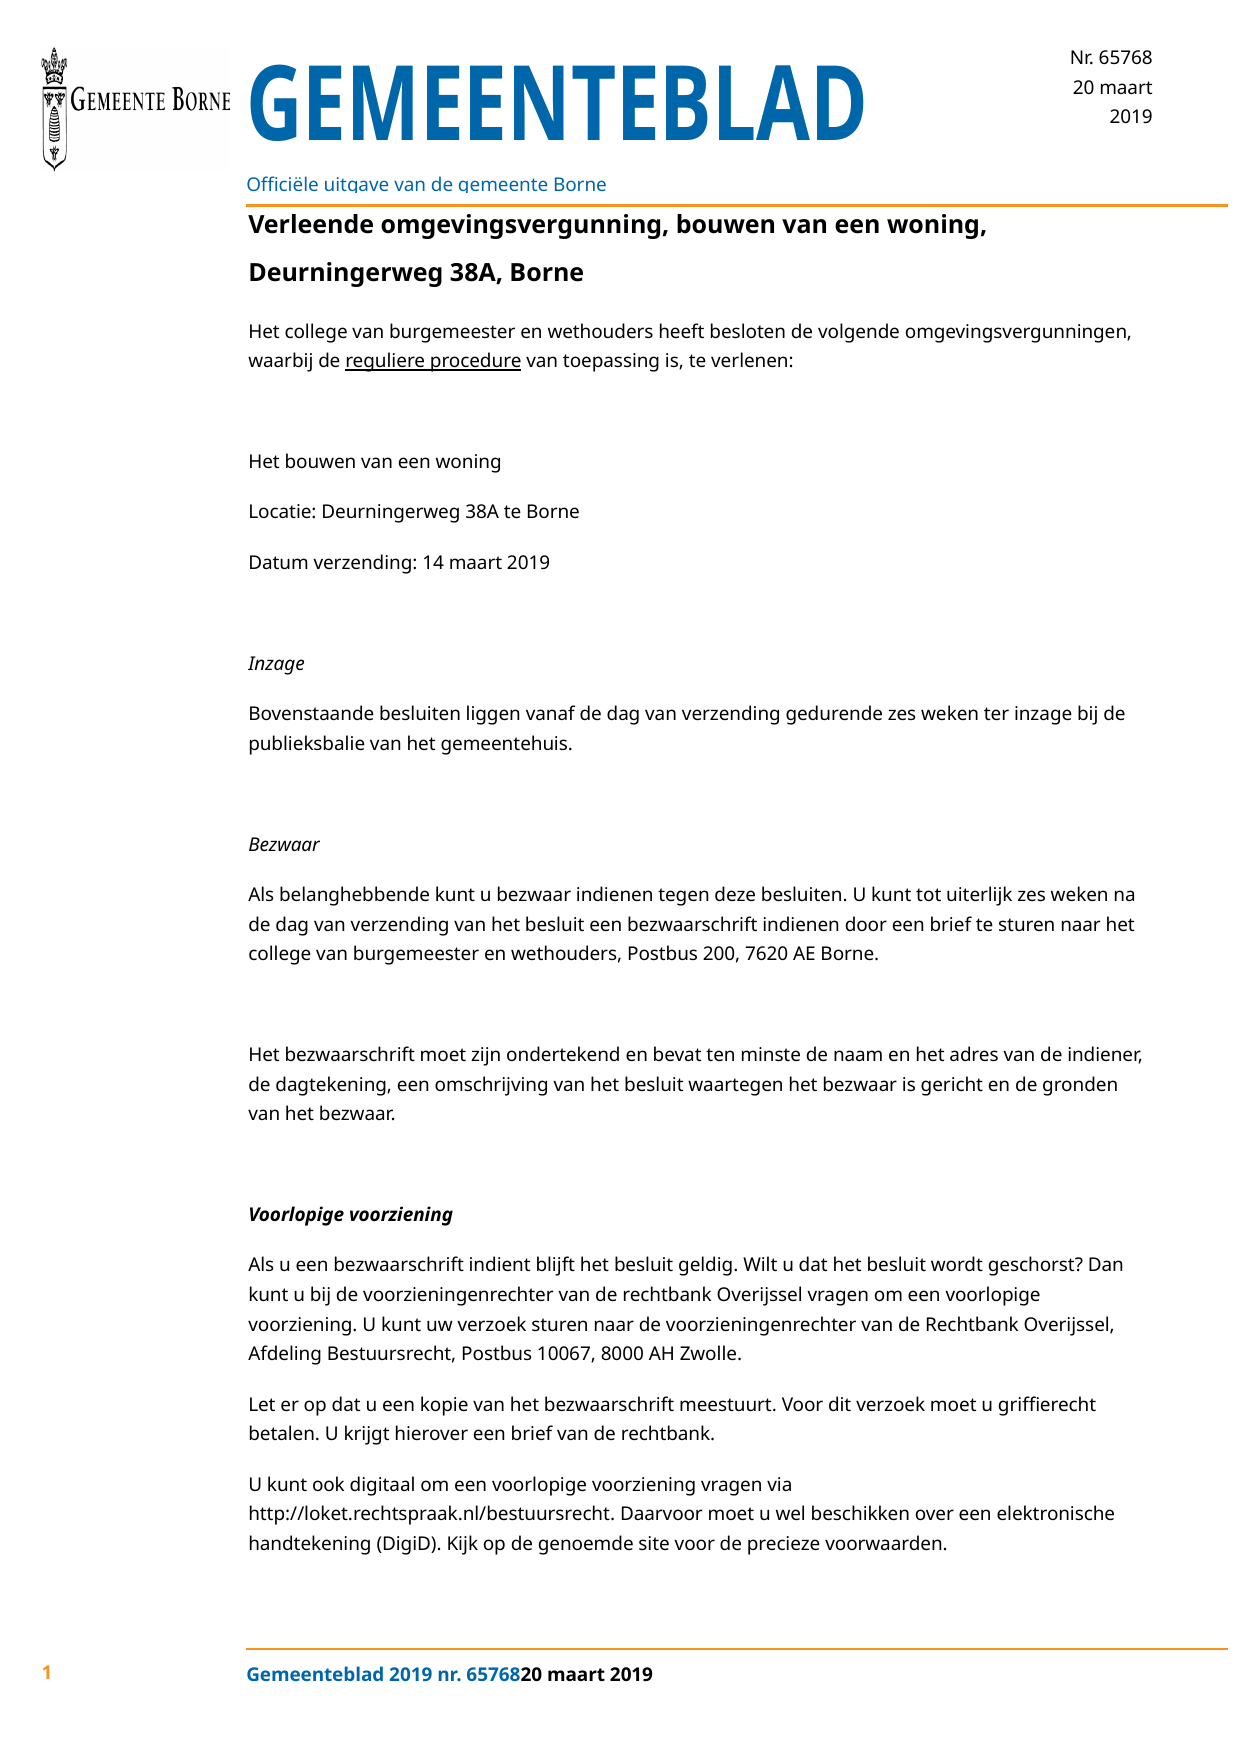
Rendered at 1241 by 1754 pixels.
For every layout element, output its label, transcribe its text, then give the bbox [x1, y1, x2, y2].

text Voorlopige voorziening [248, 1201, 1152, 1227]
text Het bezwaarschrift moet zijn ondertekend en bevat ten minste de naam en het adres van de indiener, de dagtekening, een omschrijving van het besluit waartegen het bezwaar is gericht en de gronden van het bezwaar. [248, 1041, 1152, 1126]
text Verleende omgevingsvergunning, bouwen van een woning, Deurningerweg 38A, Borne [248, 207, 1152, 288]
text Bezwaar [248, 831, 1152, 857]
text Het bouwen van een woning [248, 448, 1152, 474]
text Als u een bezwaarschrift indient blijft het besluit geldig. Wilt u dat het besluit wordt geschorst? Dan kunt u bij de voorzieningenrechter van de rechtbank Overijssel vragen om een voorlopige voorziening. U kunt uw verzoek sturen naar de voorzieningenrechter van de Rechtbank Overijssel, Afdeling Bestuursrecht, Postbus 10067, 8000 AH Zwolle. [248, 1252, 1152, 1366]
text Let er op dat u een kopie van het bezwaarschrift meestuurt. Voor dit verzoek moet u griffierecht betalen. U krijgt hierover een brief van de rechtbank. [248, 1391, 1152, 1446]
picture [41, 47, 231, 172]
text Locatie: Deurningerweg 38A te Borne [248, 499, 1152, 524]
text Datum verzending: 14 maart 2019 [248, 549, 1152, 575]
text Als belanghebbende kunt u bezwaar indienen tegen deze besluiten. U kunt tot uiterlijk zes weken na de dag van verzending van het besluit een bezwaarschrift indienen door een brief te sturen naar het college van burgemeester en wethouders, Postbus 200, 7620 AE Borne. [248, 881, 1152, 966]
text Inzage [248, 650, 1152, 676]
text Bovenstaande besluiten liggen vanaf de dag van verzending gedurende zes weken ter inzage bij de publieksbalie van het gemeentehuis. [248, 700, 1152, 756]
text Het college van burgemeester en wethouders heeft besloten de volgende omgevingsvergunningen, waarbij de reguliere procedure van toepassing is, te verlenen: [248, 318, 1152, 373]
text U kunt ook digitaal om een voorlopige voorziening vragen via http://loket.rechtspraak.nl/bestuursrecht. Daarvoor moet u wel beschikken over een elektronische handtekening (DigiD). Kijk op de genoemde site voor de precieze voorwaarden. [248, 1471, 1152, 1556]
